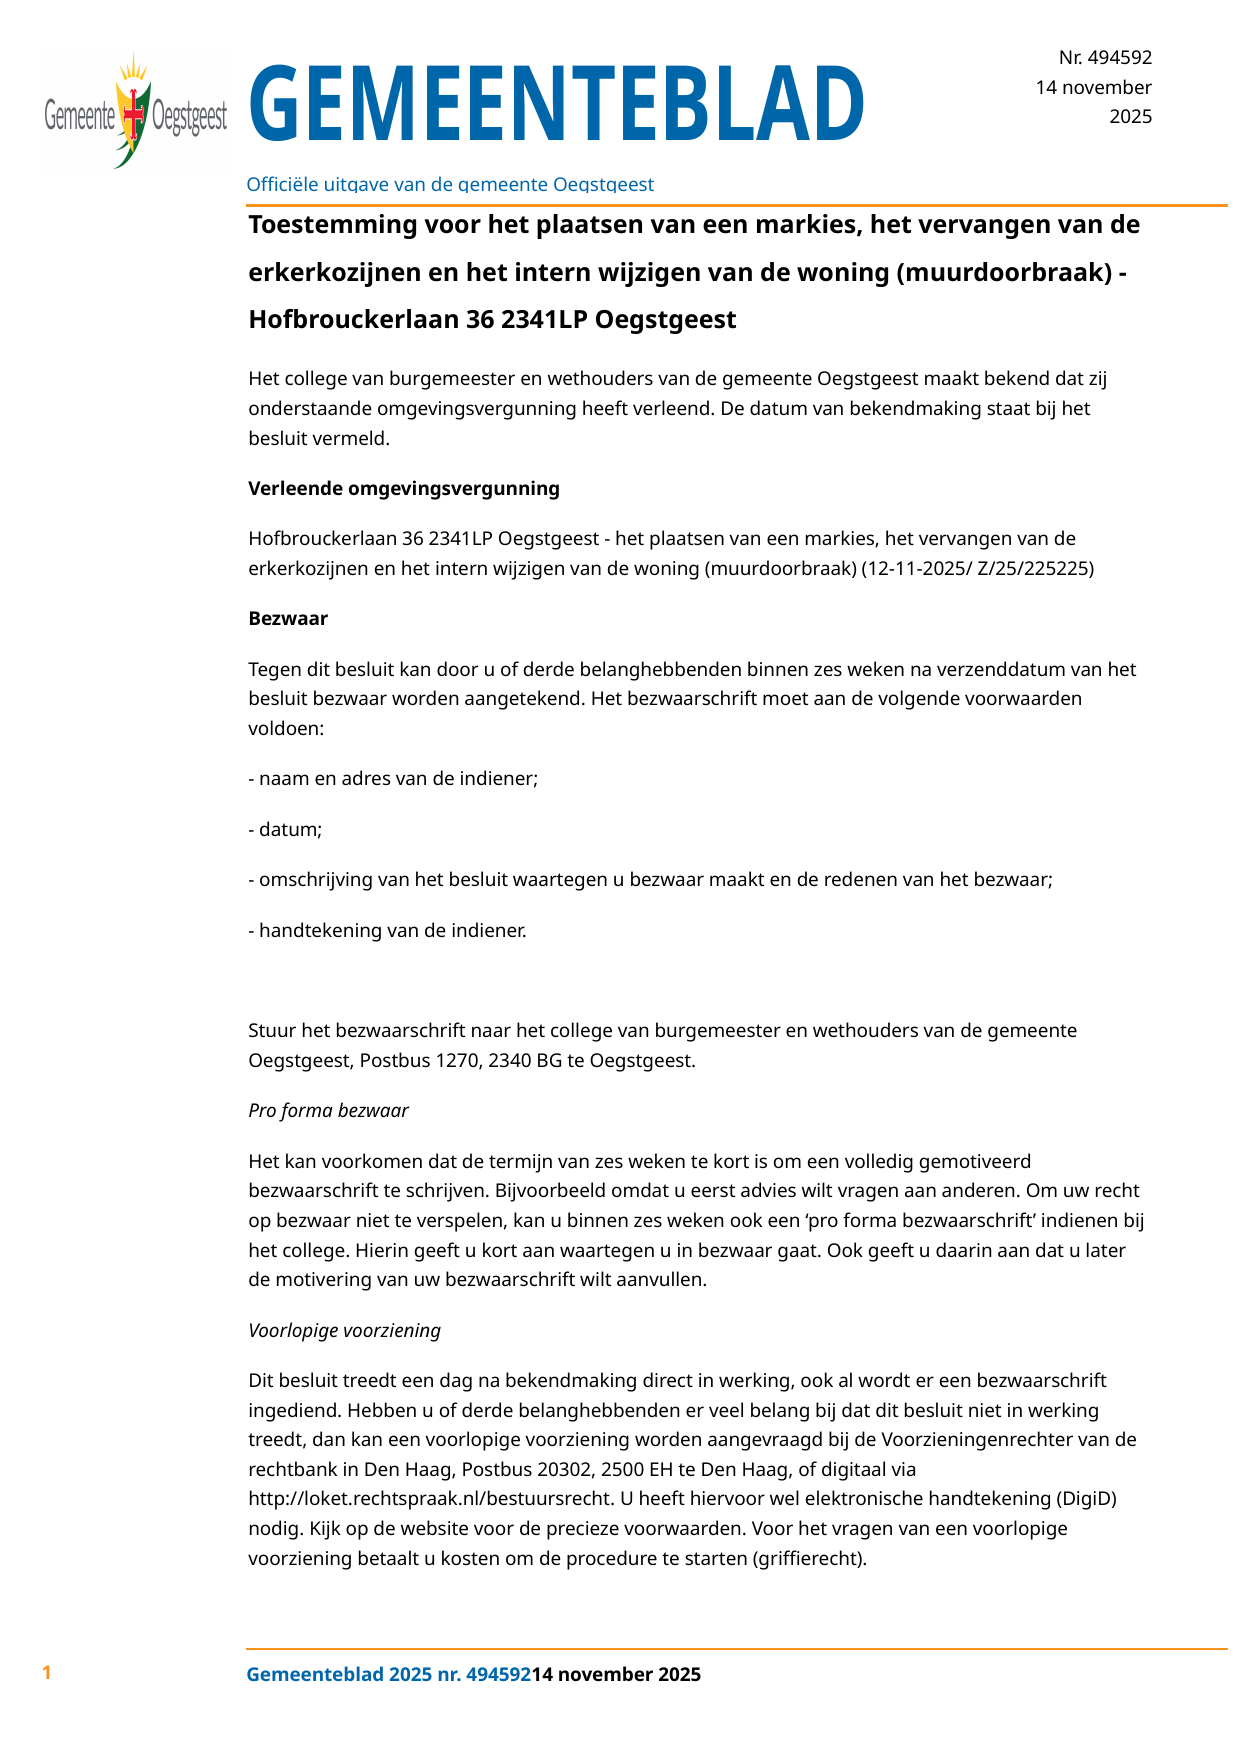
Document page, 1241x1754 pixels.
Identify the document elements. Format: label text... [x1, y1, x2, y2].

text Tegen dit besluit kan door u of derde belanghebbenden binnen zes weken na verzenddatum van het besluit bezwaar worden aangetekend. Het bezwaarschrift moet aan de volgende voorwaarden voldoen: [248, 656, 1152, 741]
text - omschrijving van het besluit waartegen u bezwaar maakt en de redenen van het bezwaar; [248, 866, 1152, 892]
text - naam en adres van de indiener; [248, 766, 1152, 791]
text Voorlopige voorziening [248, 1317, 1152, 1342]
text Pro forma bezwaar [248, 1098, 1152, 1123]
text Stuur het bezwaarschrift naar het college van burgemeester en wethouders van de gemeente Oegstgeest, Postbus 1270, 2340 BG te Oegstgeest. [248, 1018, 1152, 1073]
text Het kan voorkomen dat de termijn van zes weken te kort is om een volledig gemotiveerd bezwaarschrift te schrijven. Bijvoorbeeld omdat u eerst advies wilt vragen aan anderen. Om uw recht op bezwaar niet te verspelen, kan u binnen zes weken ook een ‘pro forma bezwaarschrift’ indienen bij het college. Hierin geeft u kort aan waartegen u in bezwaar gaat. Ook geeft u daarin aan dat u later de motivering van uw bezwaarschrift wilt aanvullen. [248, 1148, 1152, 1292]
text Bezwaar [248, 606, 1152, 631]
text Toestemming voor het plaatsen van een markies, het vervangen van de erkerkozijnen en het intern wijzigen van de woning (muurdoorbraak) - Hofbrouckerlaan 36 2341LP Oegstgeest [248, 207, 1152, 336]
text Dit besluit treedt een dag na bekendmaking direct in werking, ook al wordt er een bezwaarschrift ingediend. Hebben u of derde belanghebbenden er veel belang bij dat dit besluit niet in werking treedt, dan kan een voorlopige voorziening worden aangevraagd bij de Voorzieningenrechter van de rechtbank in Den Haag, Postbus 20302, 2500 EH te Den Haag, of digitaal via http://loket.rechtspraak.nl/bestuursrecht. U heeft hiervoor wel elektronische handtekening (DigiD) nodig. Kijk op de website voor de precieze voorwaarden. Voor het vragen van een voorlopige voorziening betaalt u kosten om de procedure te starten (griffierecht). [248, 1367, 1152, 1570]
text - datum; [248, 816, 1152, 842]
picture [41, 47, 231, 172]
text Het college van burgemeester en wethouders van de gemeente Oegstgeest maakt bekend dat zij onderstaande omgevingsvergunning heeft verleend. De datum van bekendmaking staat bij het besluit vermeld. [248, 366, 1152, 450]
text Hofbrouckerlaan 36 2341LP Oegstgeest - het plaatsen van een markies, het vervangen van de erkerkozijnen en het intern wijzigen van de woning (muurdoorbraak) (12-11-2025/ Z/25/225225) [248, 526, 1152, 581]
text - handtekening van de indiener. [248, 917, 1152, 942]
text Verleende omgevingsvergunning [248, 475, 1152, 501]
